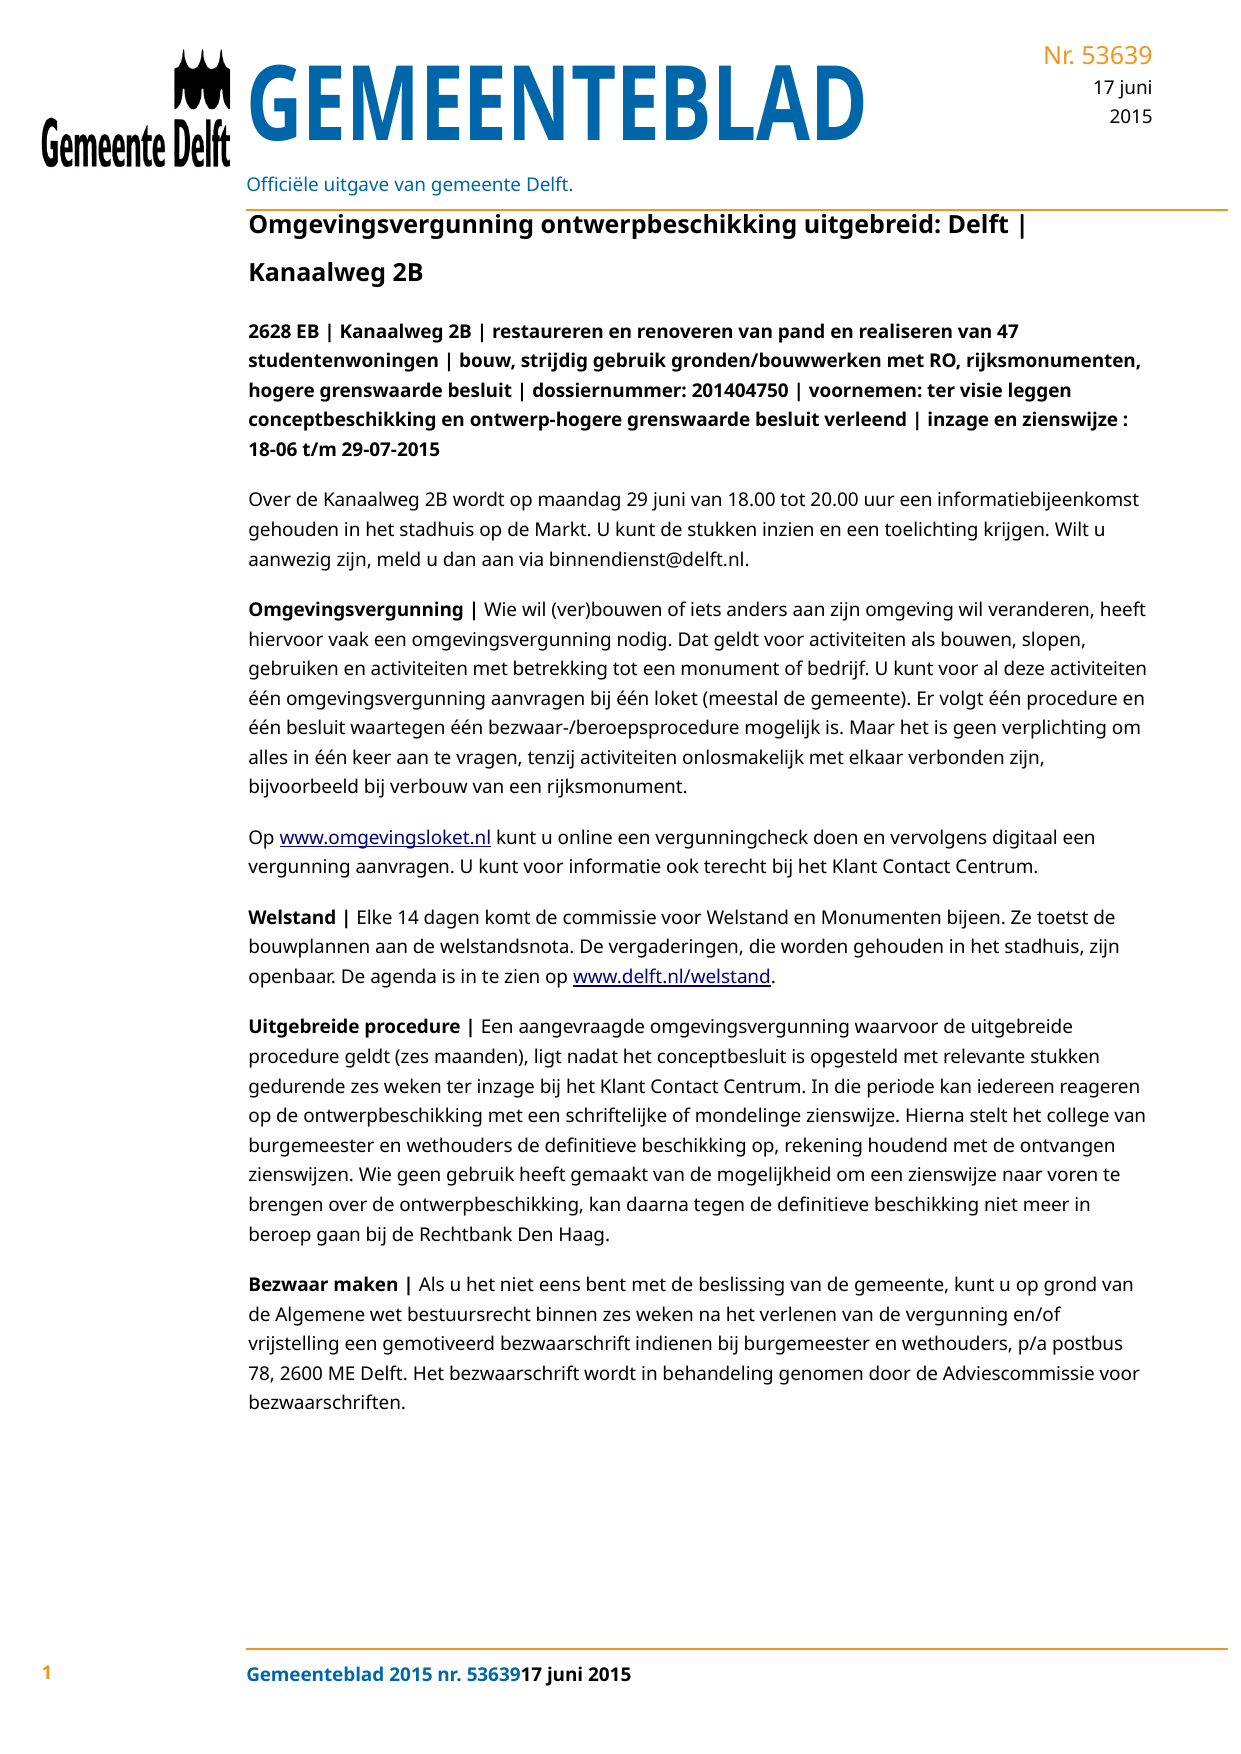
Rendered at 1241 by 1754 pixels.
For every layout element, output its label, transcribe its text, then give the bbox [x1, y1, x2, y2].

text Bezwaar maken | Als u het niet eens bent met de beslissing van de gemeente, kunt u op grond van de Algemene wet bestuursrecht binnen zes weken na het verlenen van de vergunning en/of vrijstelling een gemotiveerd bezwaarschrift indienen bij burgemeester en wethouders, p/a postbus 78, 2600 ME Delft. Het bezwaarschrift wordt in behandeling genomen door de Adviescommissie voor bezwaarschriften. [248, 1271, 1152, 1415]
text Welstand | Elke 14 dagen komt de commissie voor Welstand en Monumenten bijeen. Ze toetst de bouwplannen aan de welstandsnota. De vergaderingen, die worden gehouden in het stadhuis, zijn openbaar. De agenda is in te zien op www.delft.nl/welstand. [248, 904, 1152, 989]
text Uitgebreide procedure | Een aangevraagde omgevingsvergunning waarvoor de uitgebreide procedure geldt (zes maanden), ligt nadat het conceptbesluit is opgesteld met relevante stukken gedurende zes weken ter inzage bij het Klant Contact Centrum. In die periode kan iedereen reageren op de ontwerpbeschikking met een schriftelijke of mondelinge zienswijze. Hierna stelt het college van burgemeester en wethouders de definitieve beschikking op, rekening houdend met de ontvangen zienswijzen. Wie geen gebruik heeft gemaakt van de mogelijkheid om een zienswijze naar voren te brengen over de ontwerpbeschikking, kan daarna tegen de definitieve beschikking niet meer in beroep gaan bij de Rechtbank Den Haag. [248, 1014, 1152, 1247]
text 2628 EB | Kanaalweg 2B | restaureren en renoveren van pand en realiseren van 47 studentenwoningen | bouw, strijdig gebruik gronden/bouwwerken met RO, rijksmonumenten, hogere grenswaarde besluit | dossiernummer: 201404750 | voornemen: ter visie leggen conceptbeschikking en ontwerp-hogere grenswaarde besluit verleend | inzage en zienswijze : 18-06 t/m 29-07-2015 [248, 318, 1152, 462]
text Omgevingsvergunning ontwerpbeschikking uitgebreid: Delft | Kanaalweg 2B [248, 211, 1152, 288]
text Over de Kanaalweg 2B wordt op maandag 29 juni van 18.00 tot 20.00 uur een informatiebijeenkomst gehouden in het stadhuis op de Markt. U kunt de stukken inzien en een toelichting krijgen. Wilt u aanwezig zijn, meld u dan aan via binnendienst@delft.nl. [248, 487, 1152, 572]
text Omgevingsvergunning | Wie wil (ver)bouwen of iets anders aan zijn omgeving wil veranderen, heeft hiervoor vaak een omgevingsvergunning nodig. Dat geldt voor activiteiten als bouwen, slopen, gebruiken en activiteiten met betrekking tot een monument of bedrijf. U kunt voor al deze activiteiten één omgevingsvergunning aanvragen bij één loket (meestal de gemeente). Er volgt één procedure en één besluit waartegen één bezwaar-/beroepsprocedure mogelijk is. Maar het is geen verplichting om alles in één keer aan te vragen, tenzij activiteiten onlosmakelijk met elkaar verbonden zijn, bijvoorbeeld bij verbouw van een rijksmonument. [248, 596, 1152, 799]
picture [41, 47, 231, 172]
text Op www.omgevingsloket.nl kunt u online een vergunningcheck doen en vervolgens digitaal een vergunning aanvragen. U kunt voor informatie ook terecht bij het Klant Contact Centrum. [248, 824, 1152, 879]
